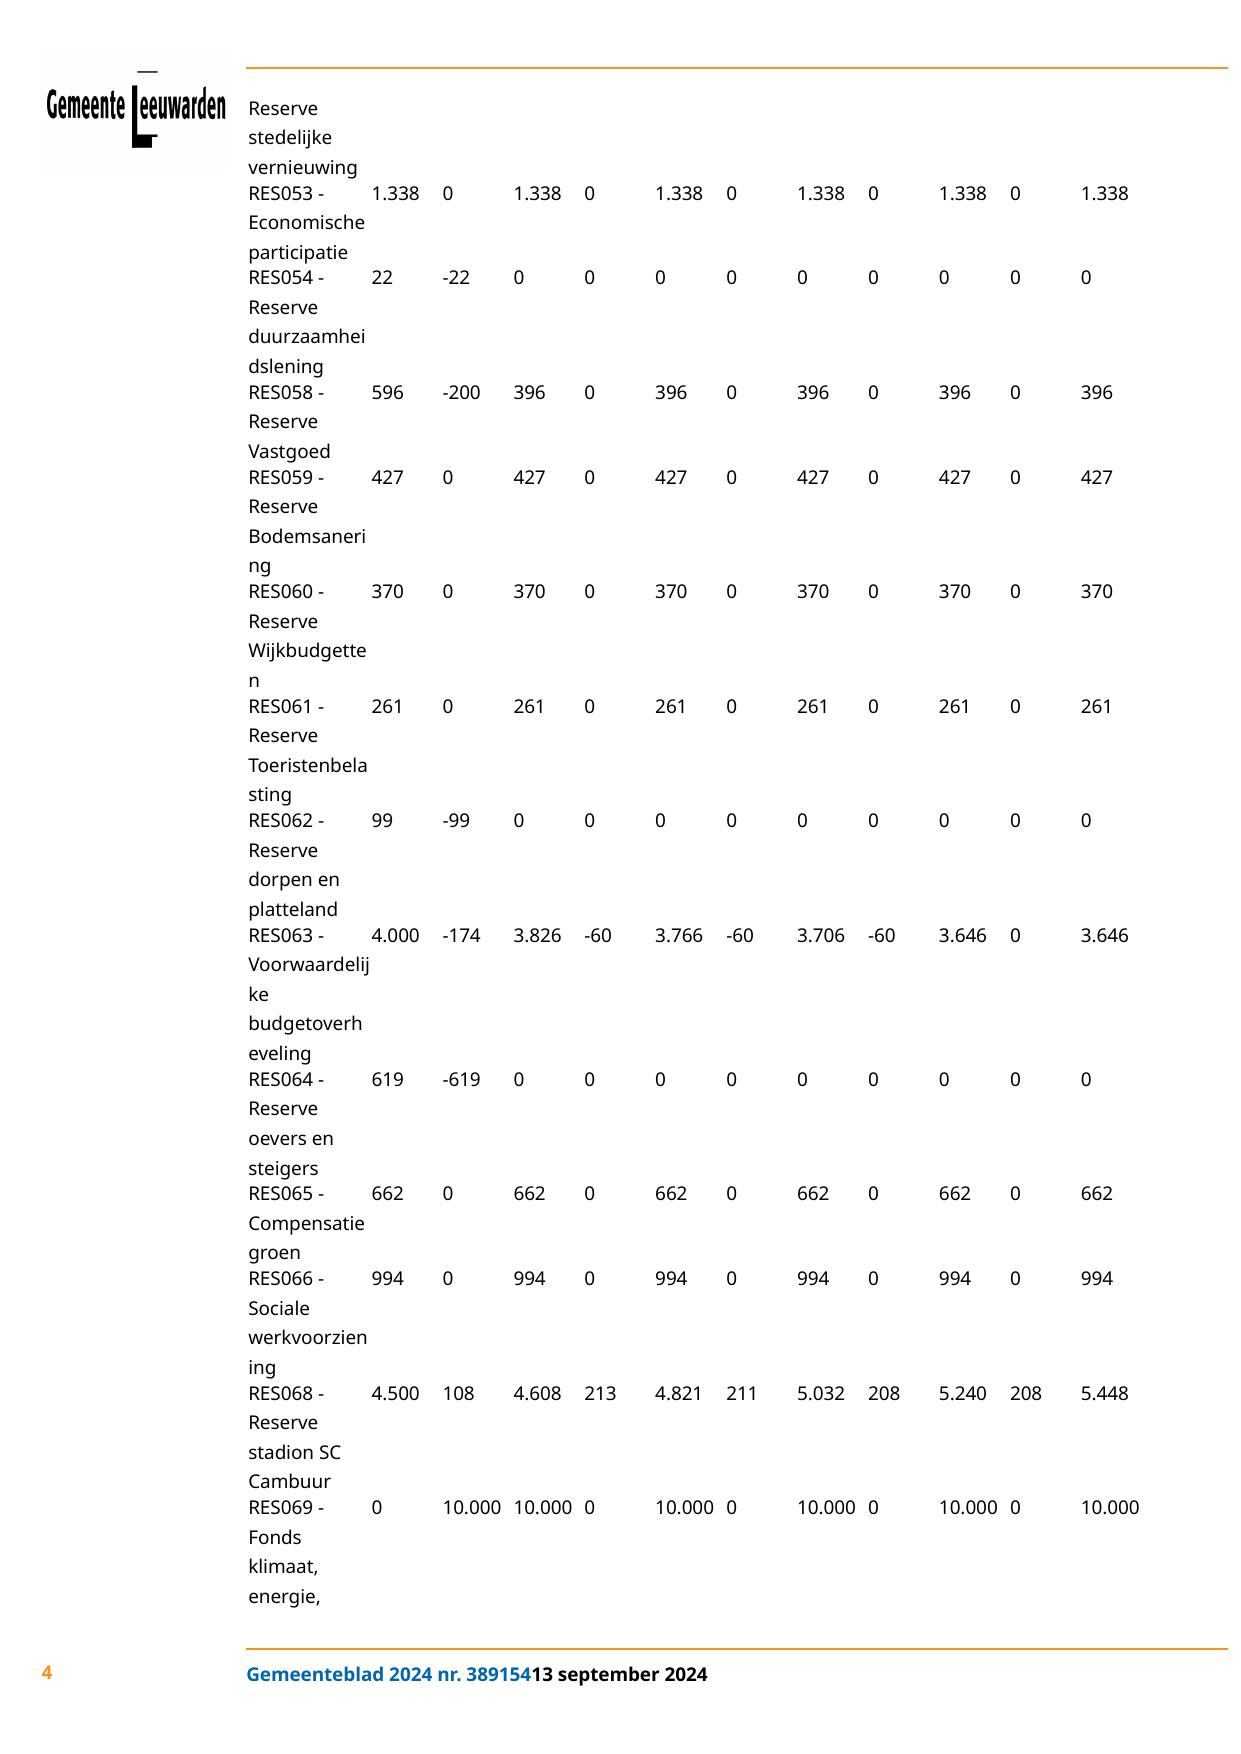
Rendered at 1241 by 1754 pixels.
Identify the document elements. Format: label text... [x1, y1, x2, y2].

table_cell 0 [726, 1494, 797, 1609]
table_cell 0 [442, 1265, 513, 1380]
table_cell 0 [868, 265, 939, 379]
table_cell [513, 95, 584, 180]
table_cell 4.000 [371, 922, 442, 1066]
table_cell [371, 95, 442, 180]
table_cell 0 [442, 579, 513, 693]
table_cell 261 [655, 693, 726, 807]
table_cell 0 [939, 808, 1010, 922]
table_cell 0 [513, 1066, 584, 1180]
table_cell 0 [1010, 1265, 1081, 1380]
table_cell 370 [797, 579, 868, 693]
table_cell 370 [371, 579, 442, 693]
table_cell 99 [371, 808, 442, 922]
table_cell 261 [1081, 693, 1152, 807]
table_cell 261 [939, 693, 1010, 807]
table_cell 0 [1010, 464, 1081, 578]
table_cell 261 [797, 693, 868, 807]
table_cell 370 [939, 579, 1010, 693]
table_cell RES064 - Reserve oevers en steigers [248, 1066, 371, 1180]
table_cell 662 [371, 1180, 442, 1265]
table_cell 0 [1081, 808, 1152, 922]
table_cell 10.000 [797, 1494, 868, 1609]
table_cell 0 [584, 693, 655, 807]
table_cell - Reserve stedelijke vernieuwing [248, 95, 371, 180]
table_cell RES065 - Compensatie groen [248, 1180, 371, 1265]
table_cell 0 [868, 464, 939, 578]
table_cell 370 [513, 579, 584, 693]
table_cell [584, 95, 655, 180]
table_cell 1.338 [939, 180, 1010, 264]
table_cell 662 [797, 1180, 868, 1265]
table_cell 0 [726, 180, 797, 264]
table_cell 0 [726, 1180, 797, 1265]
table_cell 427 [655, 464, 726, 578]
table_cell 0 [868, 1180, 939, 1265]
table_cell 0 [442, 693, 513, 807]
table_cell 0 [1010, 1180, 1081, 1265]
table_cell 396 [513, 379, 584, 464]
table_cell 396 [939, 379, 1010, 464]
table_cell -200 [442, 379, 513, 464]
table_cell -99 [442, 808, 513, 922]
table_cell 994 [513, 1265, 584, 1380]
table_cell 1.338 [655, 180, 726, 264]
table_cell 994 [371, 1265, 442, 1380]
table_cell 0 [1010, 693, 1081, 807]
table_cell 0 [584, 464, 655, 578]
table_cell [868, 95, 939, 180]
table_cell [1010, 95, 1081, 180]
table_cell 0 [655, 265, 726, 379]
table_cell 211 [726, 1380, 797, 1494]
table_cell 213 [584, 1380, 655, 1494]
table_cell 0 [442, 180, 513, 264]
table_cell 0 [726, 579, 797, 693]
table_cell 1.338 [797, 180, 868, 264]
table_cell 662 [513, 1180, 584, 1265]
table_cell 0 [1010, 1066, 1081, 1180]
table_cell 1.338 [513, 180, 584, 264]
table_cell 0 [1010, 379, 1081, 464]
table_cell 0 [1010, 180, 1081, 264]
table_cell 0 [1081, 1066, 1152, 1180]
table_cell 4.821 [655, 1380, 726, 1494]
table_cell 427 [513, 464, 584, 578]
table_cell 0 [1010, 808, 1081, 922]
table_cell 0 [726, 1066, 797, 1180]
table_cell -60 [584, 922, 655, 1066]
table_cell 0 [797, 1066, 868, 1180]
table_cell 3.646 [939, 922, 1010, 1066]
table_cell 0 [868, 1066, 939, 1180]
table_cell 994 [939, 1265, 1010, 1380]
table_cell 5.032 [797, 1380, 868, 1494]
table_cell [939, 95, 1010, 180]
table_cell 0 [726, 808, 797, 922]
table_cell 208 [868, 1380, 939, 1494]
table_cell 619 [371, 1066, 442, 1180]
table_cell 396 [797, 379, 868, 464]
table_cell 0 [655, 808, 726, 922]
table_cell 0 [1081, 265, 1152, 379]
table_cell 994 [1081, 1265, 1152, 1380]
table_cell -619 [442, 1066, 513, 1180]
table_cell 0 [584, 808, 655, 922]
table_cell 10.000 [442, 1494, 513, 1609]
table_cell 662 [655, 1180, 726, 1265]
table_cell 1.338 [1081, 180, 1152, 264]
table_cell 0 [726, 265, 797, 379]
table_cell 1.338 [371, 180, 442, 264]
table_cell 0 [797, 808, 868, 922]
table_cell 396 [1081, 379, 1152, 464]
table_cell -22 [442, 265, 513, 379]
table_cell 0 [868, 379, 939, 464]
table_cell 3.766 [655, 922, 726, 1066]
table_cell 261 [371, 693, 442, 807]
table_cell 3.646 [1081, 922, 1152, 1066]
table_cell 0 [868, 1494, 939, 1609]
table_cell 0 [726, 693, 797, 807]
table_cell 3.826 [513, 922, 584, 1066]
table_cell 0 [655, 1066, 726, 1180]
table_cell -60 [726, 922, 797, 1066]
picture [41, 47, 231, 172]
table_cell 3.706 [797, 922, 868, 1066]
table_cell 0 [726, 379, 797, 464]
table_cell 0 [1010, 1494, 1081, 1609]
table_cell RES069 - Fonds klimaat, energie, [248, 1494, 371, 1609]
table_cell -174 [442, 922, 513, 1066]
table_cell 0 [584, 379, 655, 464]
table_cell 662 [939, 1180, 1010, 1265]
table_cell 0 [584, 1180, 655, 1265]
table_cell 0 [584, 180, 655, 264]
table_cell 0 [513, 265, 584, 379]
table_cell 108 [442, 1380, 513, 1494]
table_cell RES053 - Economische participatie [248, 180, 371, 264]
table_cell 0 [584, 265, 655, 379]
table_cell RES062 - Reserve dorpen en platteland [248, 808, 371, 922]
table_cell 0 [513, 808, 584, 922]
table_cell 4.500 [371, 1380, 442, 1494]
table_cell 0 [868, 180, 939, 264]
table_cell [655, 95, 726, 180]
table_cell 0 [726, 464, 797, 578]
table_cell 5.448 [1081, 1380, 1152, 1494]
table_cell 0 [584, 1066, 655, 1180]
table_cell 370 [655, 579, 726, 693]
table_cell 0 [726, 1265, 797, 1380]
table_cell 0 [1010, 922, 1081, 1066]
table_cell 0 [868, 579, 939, 693]
table_cell [797, 95, 868, 180]
table_cell [1081, 95, 1152, 180]
table_cell 427 [1081, 464, 1152, 578]
table_cell 261 [513, 693, 584, 807]
table_cell 662 [1081, 1180, 1152, 1265]
table_cell 0 [442, 1180, 513, 1265]
table_cell 0 [868, 808, 939, 922]
table_cell RES060 - Reserve Wijkbudgetten [248, 579, 371, 693]
table_cell 396 [655, 379, 726, 464]
table_cell -60 [868, 922, 939, 1066]
table_cell 22 [371, 265, 442, 379]
table_cell RES059 - Reserve Bodemsanering [248, 464, 371, 578]
table_cell RES068 - Reserve stadion SC Cambuur [248, 1380, 371, 1494]
table_cell 4.608 [513, 1380, 584, 1494]
table_cell [442, 95, 513, 180]
table_cell RES063 - Voorwaardelijke budgetoverheveling [248, 922, 371, 1066]
table_cell 0 [868, 693, 939, 807]
table_cell 10.000 [939, 1494, 1010, 1609]
table_cell RES058 - Reserve Vastgoed [248, 379, 371, 464]
table_cell 0 [371, 1494, 442, 1609]
table_cell 208 [1010, 1380, 1081, 1494]
table_cell 0 [584, 1494, 655, 1609]
table_cell 0 [442, 464, 513, 578]
table_cell 0 [584, 579, 655, 693]
table_cell 0 [797, 265, 868, 379]
table_cell 10.000 [655, 1494, 726, 1609]
table_cell 427 [371, 464, 442, 578]
table_cell 0 [1010, 579, 1081, 693]
table_cell 0 [584, 1265, 655, 1380]
table_cell 10.000 [1081, 1494, 1152, 1609]
table_cell 994 [655, 1265, 726, 1380]
table_cell 0 [1010, 265, 1081, 379]
table_cell 427 [939, 464, 1010, 578]
table_cell 596 [371, 379, 442, 464]
table_cell 0 [868, 1265, 939, 1380]
table_cell [726, 95, 797, 180]
table_cell RES061 - Reserve Toeristenbelasting [248, 693, 371, 807]
table_cell 0 [939, 265, 1010, 379]
table_cell 10.000 [513, 1494, 584, 1609]
table_cell RES066 - Sociale werkvoorziening [248, 1265, 371, 1380]
table_cell 994 [797, 1265, 868, 1380]
table_cell 370 [1081, 579, 1152, 693]
table_cell 427 [797, 464, 868, 578]
table_cell 5.240 [939, 1380, 1010, 1494]
table_cell 0 [939, 1066, 1010, 1180]
table_cell RES054 - Reserve duurzaamheidslening [248, 265, 371, 379]
